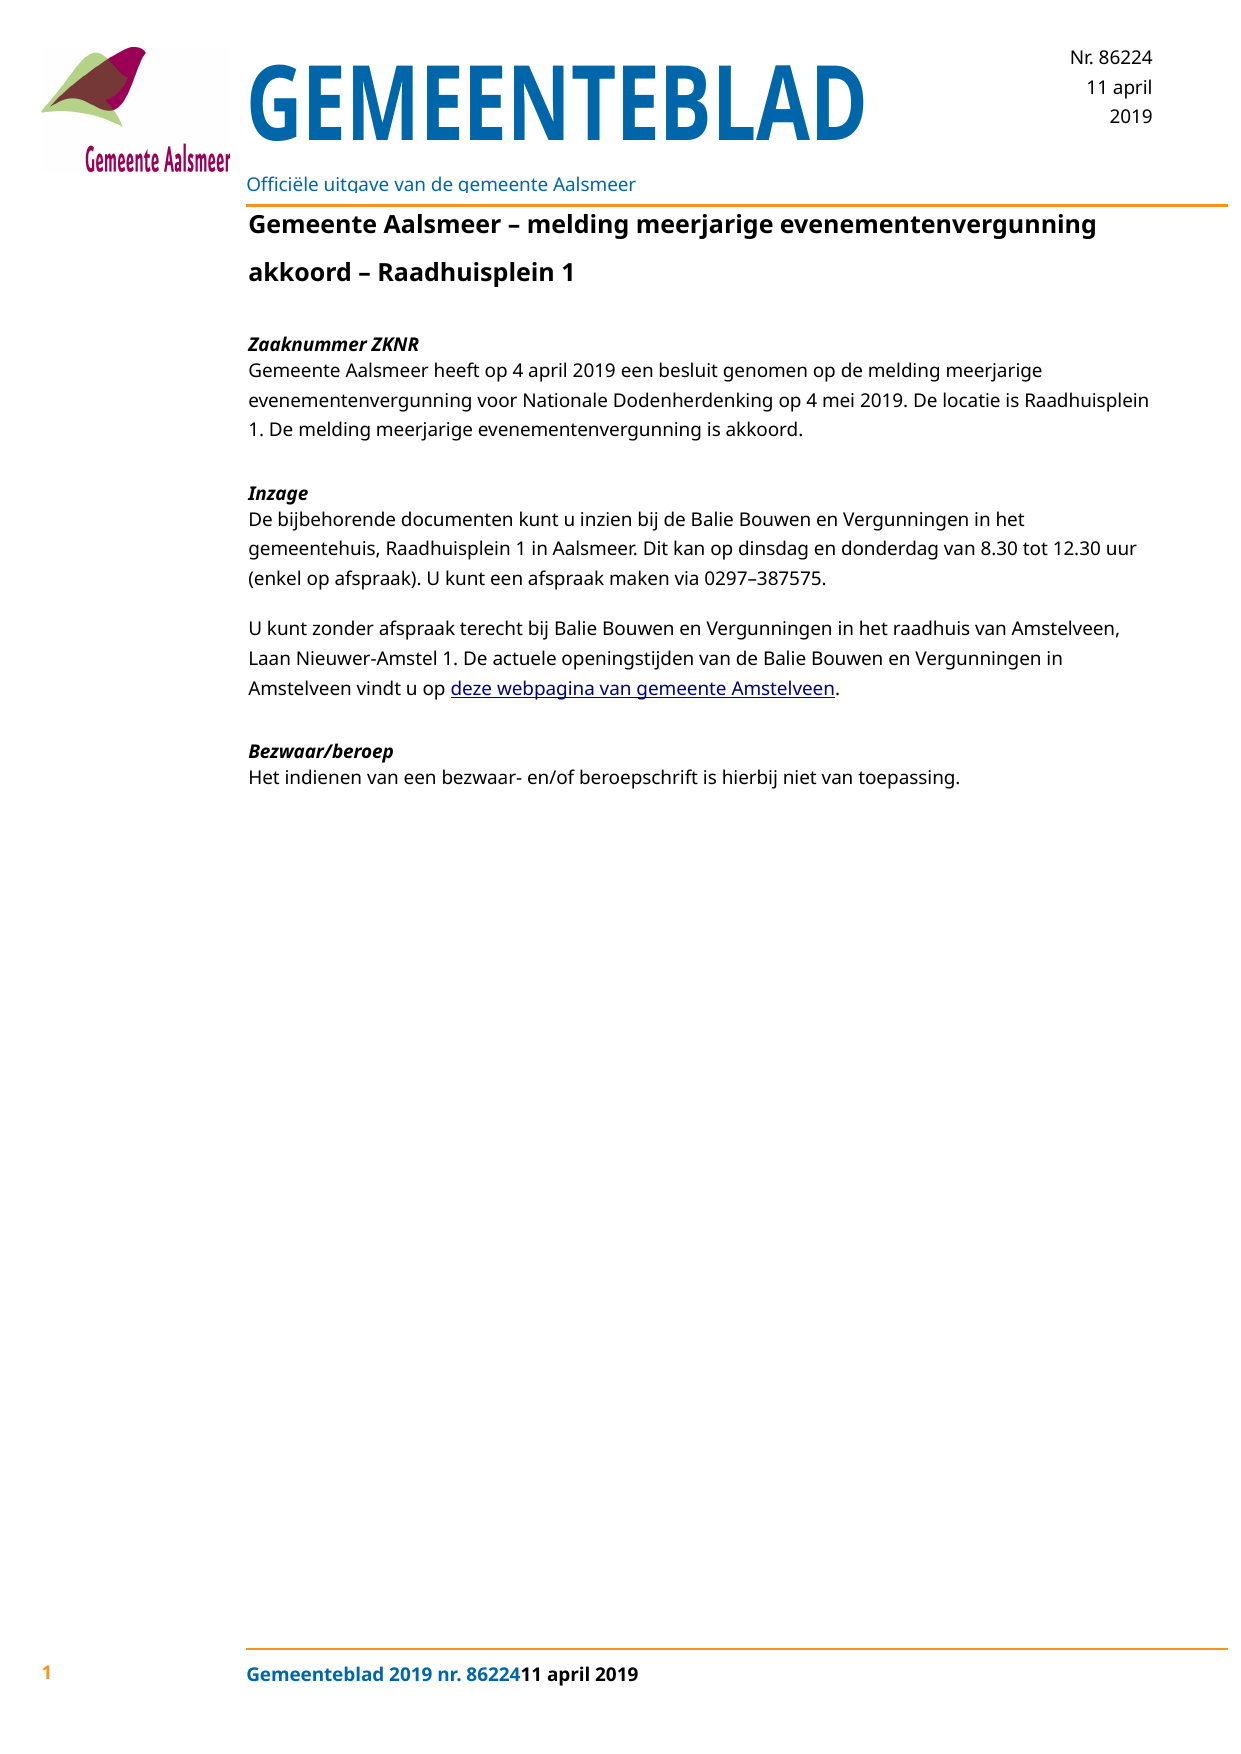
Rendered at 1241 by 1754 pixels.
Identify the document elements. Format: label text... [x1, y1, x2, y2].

text Het indienen van een bezwaar- en/of beroepschrift is hierbij niet van toepassing. [248, 764, 1152, 790]
picture [41, 47, 231, 172]
text Inzage [248, 480, 1152, 506]
text Bezwaar/beroep [248, 739, 1152, 764]
text Zaaknummer ZKNR [248, 331, 1152, 357]
text Gemeente Aalsmeer heeft op 4 april 2019 een besluit genomen op de melding meerjarige evenementenvergunning voor Nationale Dodenherdenking op 4 mei 2019. De locatie is Raadhuisplein 1. De melding meerjarige evenementenvergunning is akkoord. [248, 357, 1152, 442]
text De bijbehorende documenten kunt u inzien bij de Balie Bouwen en Vergunningen in het gemeentehuis, Raadhuisplein 1 in Aalsmeer. Dit kan op dinsdag en donderdag van 8.30 tot 12.30 uur (enkel op afspraak). U kunt een afspraak maken via 0297–387575. [248, 506, 1152, 591]
text U kunt zonder afspraak terecht bij Balie Bouwen en Vergunningen in het raadhuis van Amstelveen, Laan Nieuwer-Amstel 1. De actuele openingstijden van de Balie Bouwen en Vergunningen in Amstelveen vindt u op deze webpagina van gemeente Amstelveen. [248, 616, 1152, 701]
text Gemeente Aalsmeer – melding meerjarige evenementenvergunning akkoord – Raadhuisplein 1 [248, 207, 1152, 288]
